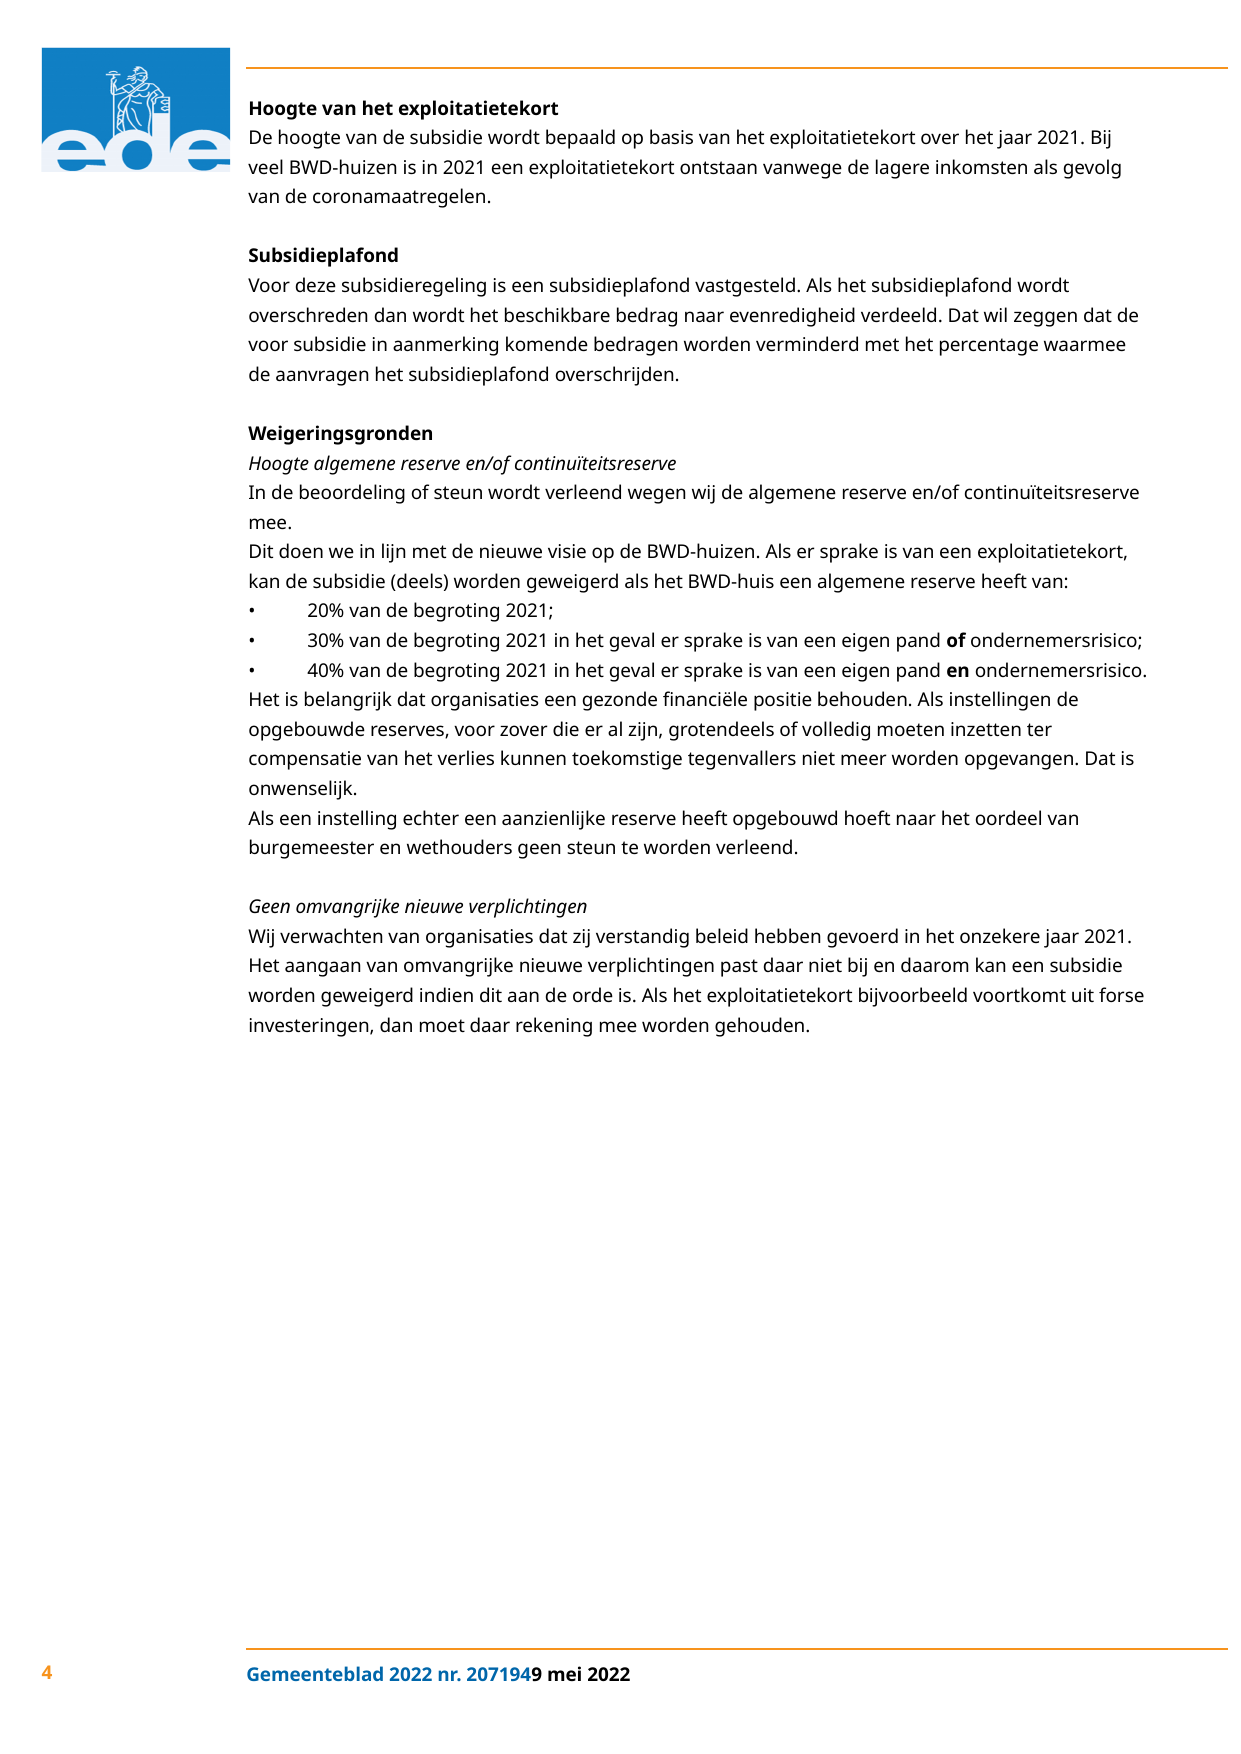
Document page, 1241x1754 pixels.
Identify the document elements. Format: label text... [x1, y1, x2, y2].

text Hoogte algemene reserve en/of continuïteitsreserve [248, 450, 1152, 476]
text Als een instelling echter een aanzienlijke reserve heeft opgebouwd hoeft naar het oordeel van burgemeester en wethouders geen steun te worden verleend. [248, 805, 1152, 860]
picture [41, 47, 231, 172]
text De hoogte van de subsidie wordt bepaald op basis van het exploitatietekort over het jaar 2021. Bij veel BWD-huizen is in 2021 een exploitatietekort ontstaan vanwege de lagere inkomsten als gevolg van de coronamaatregelen. [248, 124, 1152, 209]
text Subsidieplafond [248, 243, 1152, 268]
text Hoogte van het exploitatietekort [248, 95, 1152, 121]
text Voor deze subsidieregeling is een subsidieplafond vastgesteld. Als het subsidieplafond wordt overschreden dan wordt het beschikbare bedrag naar evenredigheid verdeeld. Dat wil zeggen dat de voor subsidie in aanmerking komende bedragen worden verminderd met het percentage waarmee de aanvragen het subsidieplafond overschrijden. [248, 272, 1152, 387]
text Weigeringsgronden [248, 420, 1152, 446]
list 40% van de begroting 2021 in het geval er sprake is van een eigen pand en ondernemersrisico. [248, 657, 1152, 683]
text Dit doen we in lijn met de nieuwe visie op de BWD-huizen. Als er sprake is van een exploitatietekort, kan de subsidie (deels) worden geweigerd als het BWD-huis een algemene reserve heeft van: [248, 538, 1152, 594]
text Wij verwachten van organisaties dat zij verstandig beleid hebben gevoerd in het onzekere jaar 2021. Het aangaan van omvangrijke nieuwe verplichtingen past daar niet bij en daarom kan een subsidie worden geweigerd indien dit aan de orde is. Als het exploitatietekort bijvoorbeeld voortkomt uit forse investeringen, dan moet daar rekening mee worden gehouden. [248, 923, 1152, 1038]
text In de beoordeling of steun wordt verleend wegen wij de algemene reserve en/of continuïteitsreserve mee. [248, 479, 1152, 535]
list 20% van de begroting 2021; [248, 598, 1152, 623]
list 30% van de begroting 2021 in het geval er sprake is van een eigen pand of ondernemersrisico; [248, 627, 1152, 653]
text Geen omvangrijke nieuwe verplichtingen [248, 893, 1152, 919]
text Het is belangrijk dat organisaties een gezonde financiële positie behouden. Als instellingen de opgebouwde reserves, voor zover die er al zijn, grotendeels of volledig moeten inzetten ter compensatie van het verlies kunnen toekomstige tegenvallers niet meer worden opgevangen. Dat is onwenselijk. [248, 686, 1152, 801]
